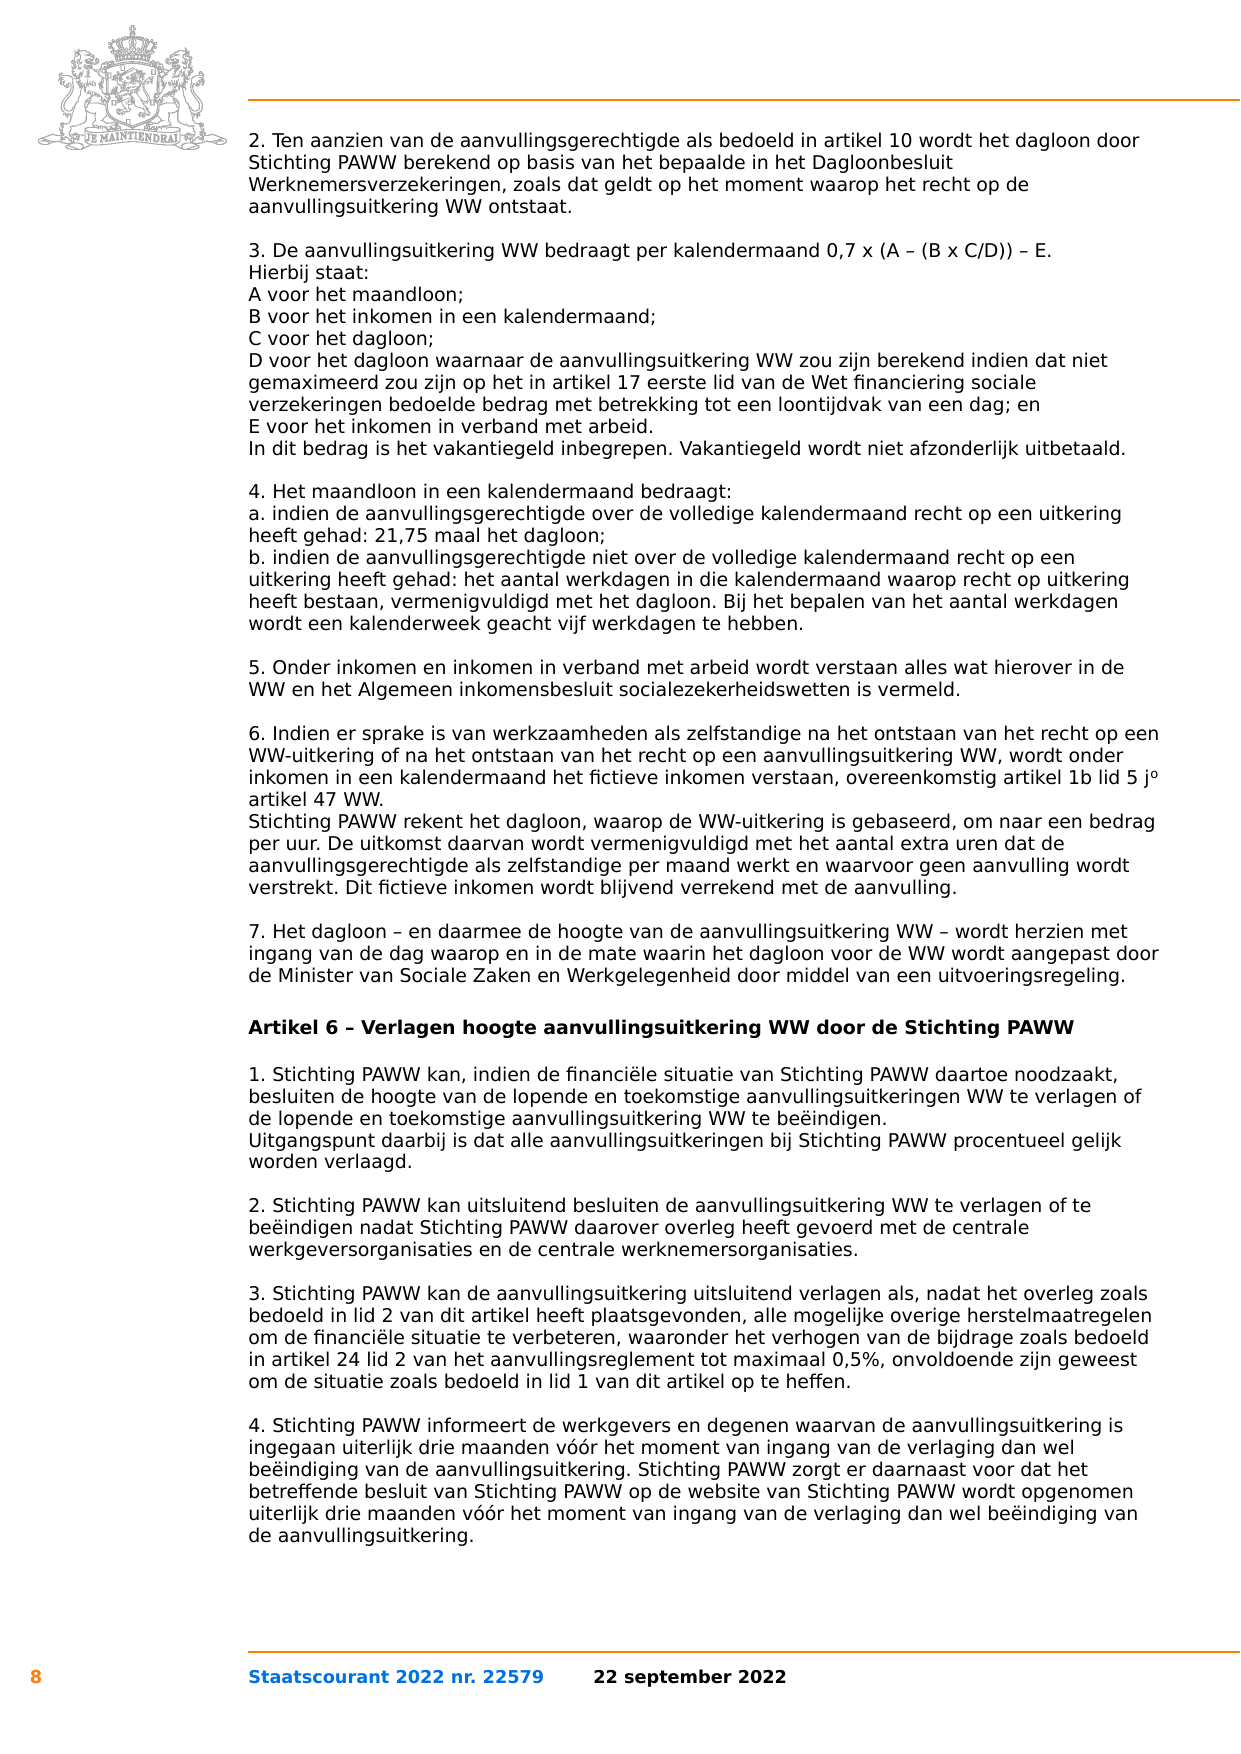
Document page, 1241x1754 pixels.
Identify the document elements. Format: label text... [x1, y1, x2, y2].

text E voor het inkomen in verband met arbeid. [248, 416, 1163, 437]
text 1. Stichting PAWW kan, indien de financiële situatie van Stichting PAWW daartoe noodzaakt, besluiten de hoogte van de lopende en toekomstige aanvullingsuitkeringen WW te verlagen of de lopende en toekomstige aanvullingsuitkering WW te beëindigen. [248, 1063, 1163, 1129]
text 3. Stichting PAWW kan de aanvullingsuitkering uitsluitend verlagen als, nadat het overleg zoals bedoeld in lid 2 van dit artikel heeft plaatsgevonden, alle mogelijke overige herstelmaatregelen om de financiële situatie te verbeteren, waaronder het verhogen van de bijdrage zoals bedoeld in artikel 24 lid 2 van het aanvullingsreglement tot maximaal 0,5%, onvoldoende zijn geweest om de situatie zoals bedoeld in lid 1 van dit artikel op te heffen. [248, 1283, 1163, 1393]
text Hierbij staat: [248, 262, 1163, 284]
text B voor het inkomen in een kalendermaand; [248, 306, 1163, 328]
text 3. De aanvullingsuitkering WW bedraagt per kalendermaand 0,7 x (A – (B x C/D)) – E. [248, 240, 1163, 262]
text Stichting PAWW rekent het dagloon, waarop de WW-uitkering is gebaseerd, om naar een bedrag per uur. De uitkomst daarvan wordt vermenigvuldigd met het aantal extra uren dat de aanvullingsgerechtigde als zelfstandige per maand werkt en waarvoor geen aanvulling wordt verstrekt. Dit fictieve inkomen wordt blijvend verrekend met de aanvulling. [248, 811, 1163, 899]
text Uitgangspunt daarbij is dat alle aanvullingsuitkeringen bij Stichting PAWW procentueel gelijk worden verlaagd. [248, 1129, 1163, 1173]
text b. indien de aanvullingsgerechtigde niet over de volledige kalendermaand recht op een uitkering heeft gehad: het aantal werkdagen in die kalendermaand waarop recht op uitkering heeft bestaan, vermenigvuldigd met het dagloon. Bij het bepalen van het aantal werkdagen wordt een kalenderweek geacht vijf werkdagen te hebben. [248, 547, 1163, 635]
picture [38, 25, 227, 150]
text 4. Stichting PAWW informeert de werkgevers en degenen waarvan de aanvullingsuitkering is ingegaan uiterlijk drie maanden vóór het moment van ingang van de verlaging dan wel beëindiging van de aanvullingsuitkering. Stichting PAWW zorgt er daarnaast voor dat het betreffende besluit van Stichting PAWW op de website van Stichting PAWW wordt opgenomen uiterlijk drie maanden vóór het moment van ingang van de verlaging dan wel beëindiging van de aanvullingsuitkering. [248, 1415, 1163, 1547]
text 7. Het dagloon – en daarmee de hoogte van de aanvullingsuitkering WW – wordt herzien met ingang van de dag waarop en in de mate waarin het dagloon voor de WW wordt aangepast door de Minister van Sociale Zaken en Werkgelegenheid door middel van een uitvoeringsregeling. [248, 921, 1163, 987]
text In dit bedrag is het vakantiegeld inbegrepen. Vakantiegeld wordt niet afzonderlijk uitbetaald. [248, 437, 1163, 459]
text A voor het maandloon; [248, 284, 1163, 306]
text 2. Ten aanzien van de aanvullingsgerechtigde als bedoeld in artikel 10 wordt het dagloon door Stichting PAWW berekend op basis van het bepaalde in het Dagloonbesluit Werknemersverzekeringen, zoals dat geldt op het moment waarop het recht op de aanvullingsuitkering WW ontstaat. [248, 130, 1163, 218]
text 6. Indien er sprake is van werkzaamheden als zelfstandige na het ontstaan van het recht op een WW-uitkering of na het ontstaan van het recht op een aanvullingsuitkering WW, wordt onder inkomen in een kalendermaand het fictieve inkomen verstaan, overeenkomstig artikel 1b lid 5 jo artikel 47 WW. [248, 723, 1163, 811]
text a. indien de aanvullingsgerechtigde over de volledige kalendermaand recht op een uitkering heeft gehad: 21,75 maal het dagloon; [248, 503, 1163, 547]
text 5. Onder inkomen en inkomen in verband met arbeid wordt verstaan alles wat hierover in de WW en het Algemeen inkomensbesluit socialezekerheidswetten is vermeld. [248, 657, 1163, 701]
text 4. Het maandloon in een kalendermaand bedraagt: [248, 481, 1163, 503]
text D voor het dagloon waarnaar de aanvullingsuitkering WW zou zijn berekend indien dat niet gemaximeerd zou zijn op het in artikel 17 eerste lid van de Wet financiering sociale verzekeringen bedoelde bedrag met betrekking tot een loontijdvak van een dag; en [248, 349, 1163, 416]
text C voor het dagloon; [248, 328, 1163, 349]
text 2. Stichting PAWW kan uitsluitend besluiten de aanvullingsuitkering WW te verlagen of te beëindigen nadat Stichting PAWW daarover overleg heeft gevoerd met de centrale werkgeversorganisaties en de centrale werknemersorganisaties. [248, 1195, 1163, 1261]
subtitle Artikel 6 – Verlagen hoogte aanvullingsuitkering WW door de Stichting PAWW [248, 1017, 1163, 1038]
